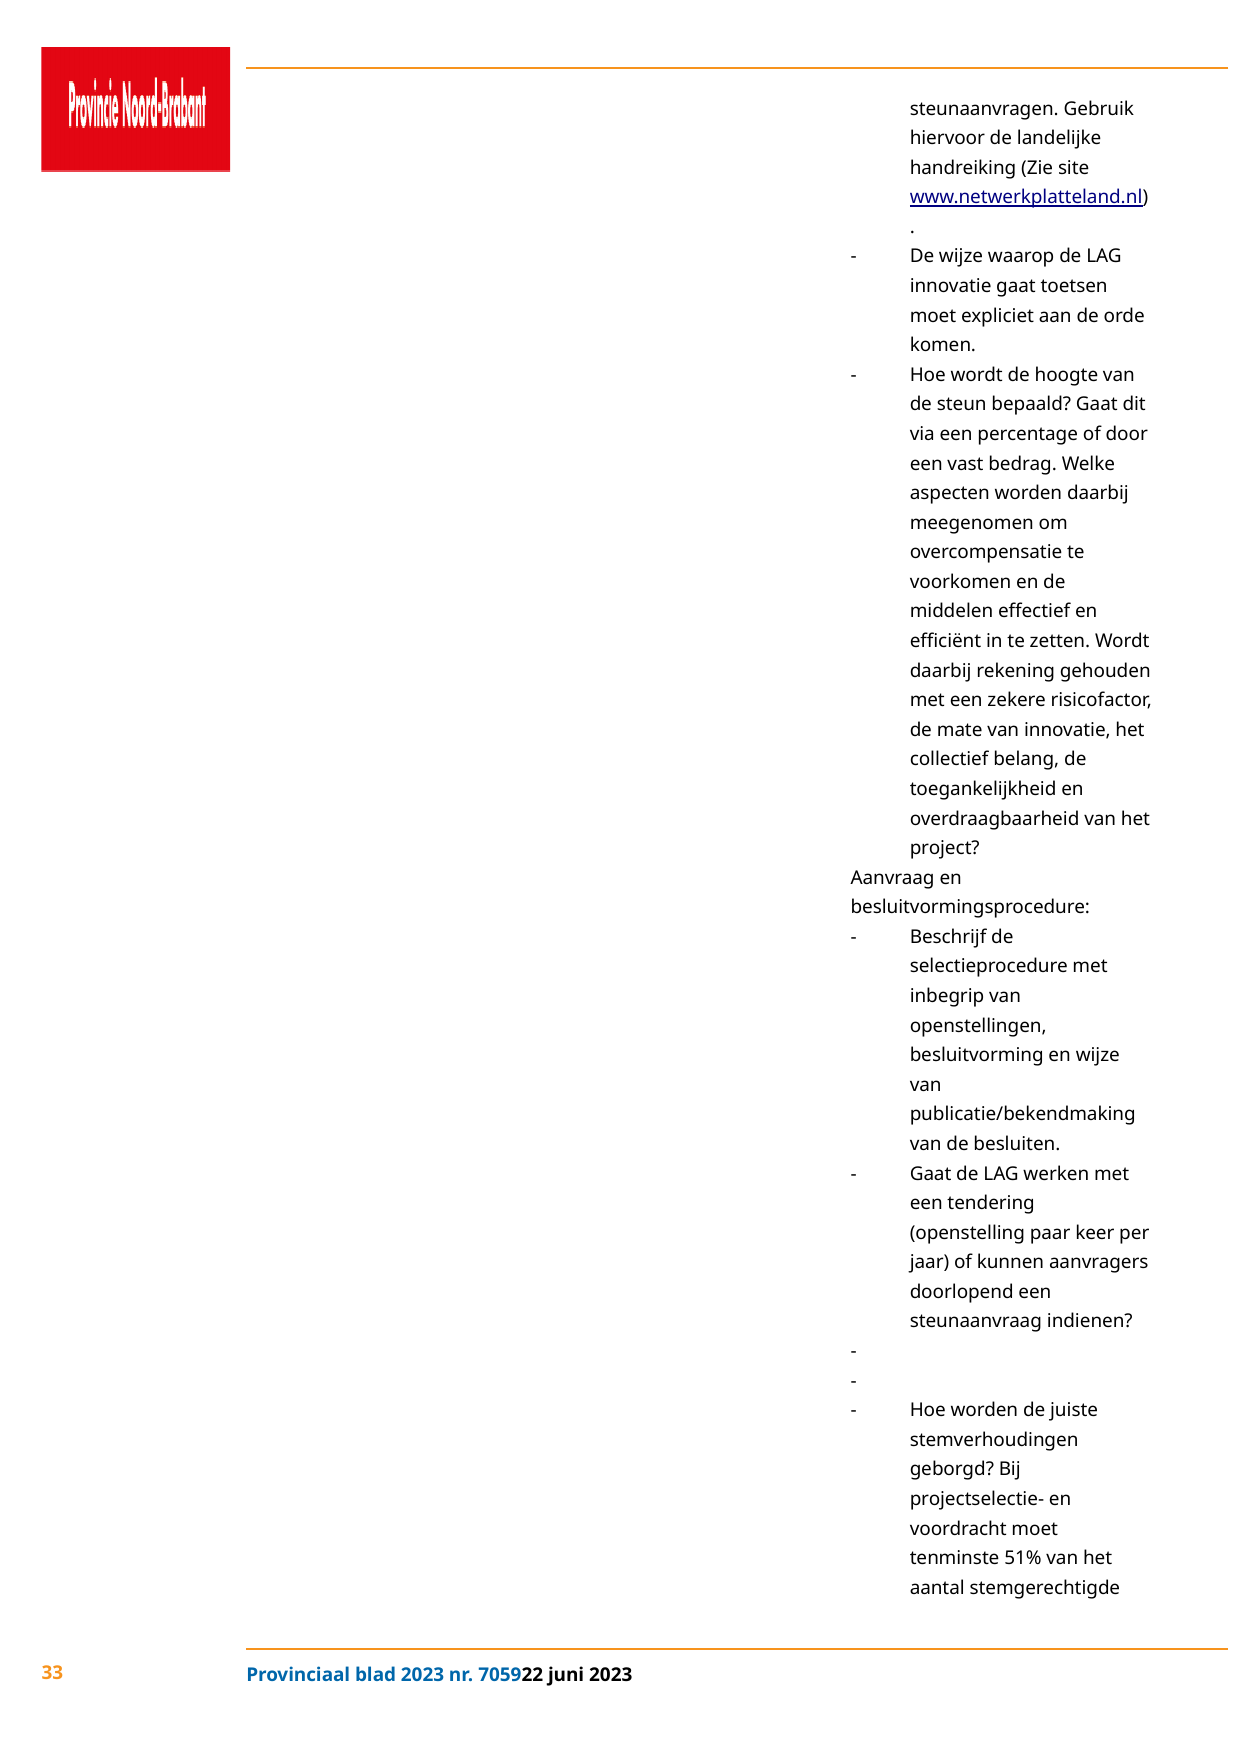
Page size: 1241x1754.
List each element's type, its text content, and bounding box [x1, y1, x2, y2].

picture [41, 47, 231, 172]
table_cell [248, 95, 549, 1600]
table_cell [549, 95, 850, 1600]
table_cell steunaanvragen. Gebruik hiervoor de landelijke handreiking (Zie site www.netwerkplatteland.nl). De wijze waarop de LAG innovatie gaat toetsen moet expliciet aan de orde komen. Hoe wordt de hoogte van de steun bepaald? Gaat dit via een percentage of door een vast bedrag. Welke aspecten worden daarbij meegenomen om overcompensatie te voorkomen en de middelen effectief en efficiënt in te zetten. Wordt daarbij rekening gehouden met een zekere risicofactor, de mate van innovatie, het collectief belang, de toegankelijkheid en overdraagbaarheid van het project? Aanvraag en besluitvormingsprocedure: Beschrijf de selectieprocedure met inbegrip van openstellingen, besluitvorming en wijze van publicatie/bekendmaking van de besluiten. Gaat de LAG werken met een tendering (openstelling paar keer per jaar) of kunnen aanvragers doorlopend een steunaanvraag indienen? Hoe worden de juiste stemverhoudingen geborgd? Bij projectselectie- en voordracht moet tenminste 51% van het aantal stemgerechtigde [850, 95, 1152, 1600]
